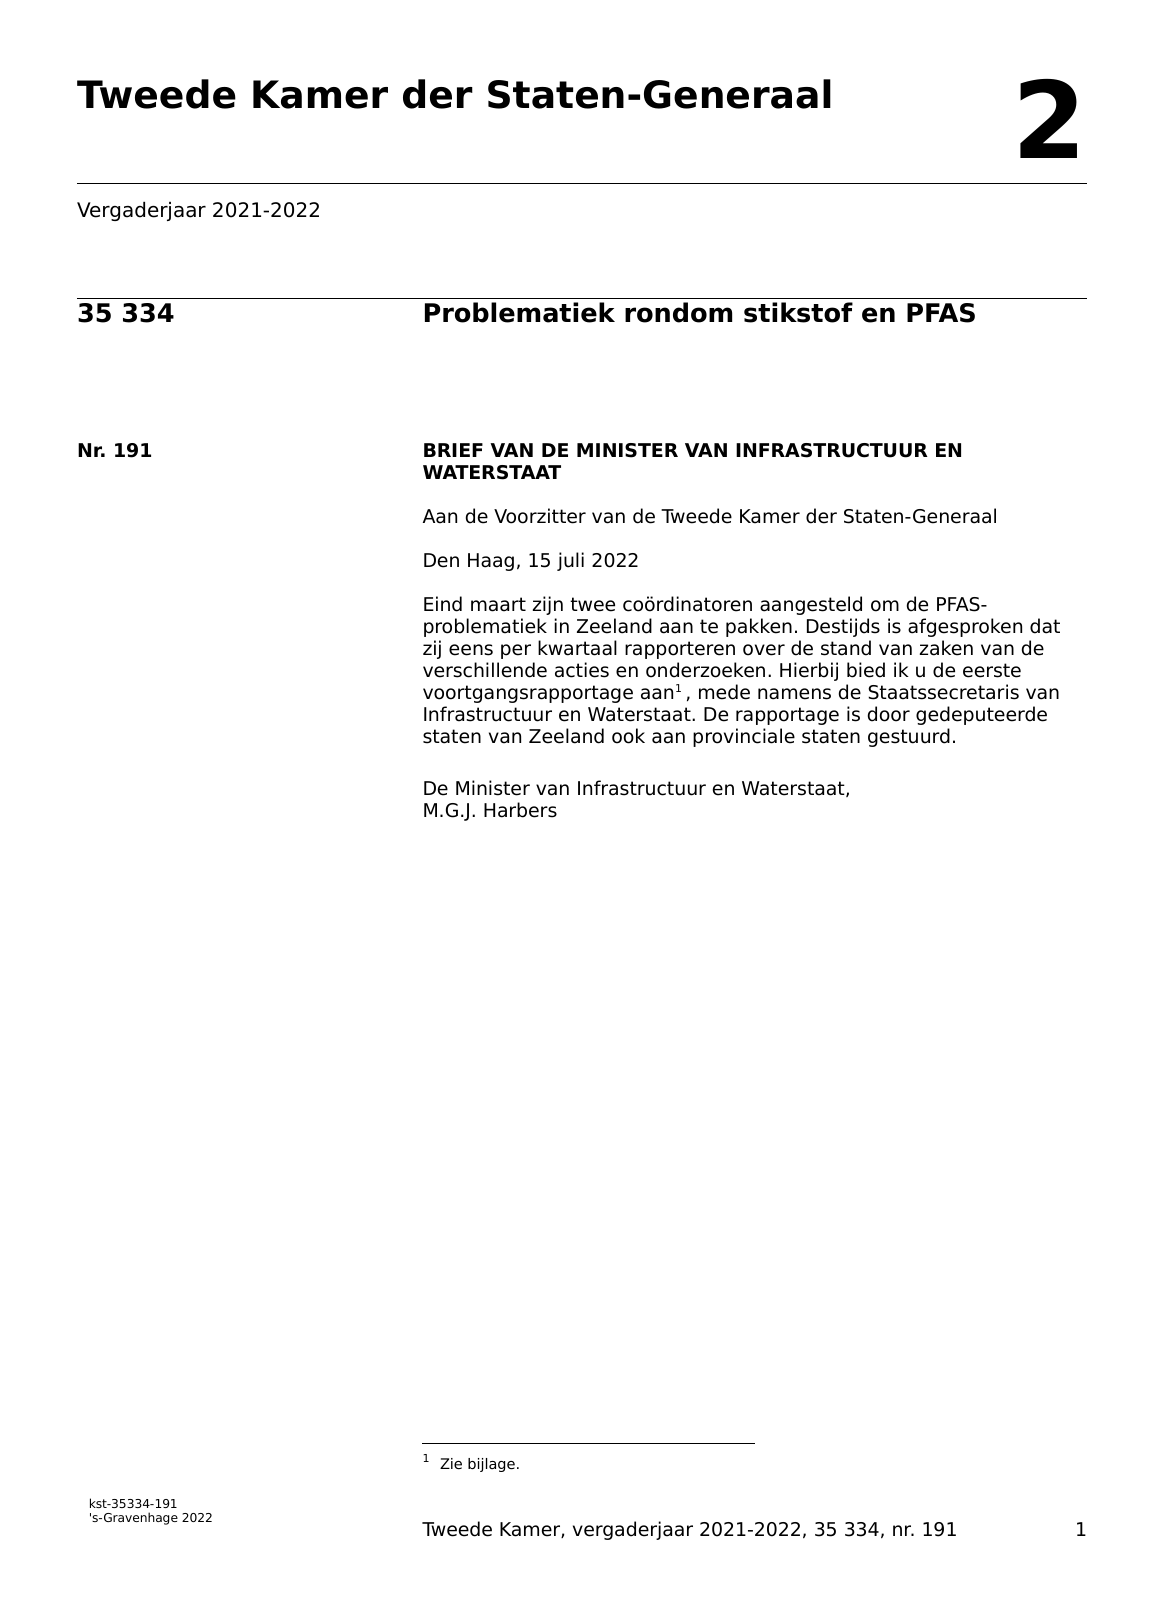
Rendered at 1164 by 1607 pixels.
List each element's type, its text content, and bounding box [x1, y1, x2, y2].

text Eind maart zijn twee coördinatoren aangesteld om de PFAS-problematiek in Zeeland aan te pakken. Destijds is afgesproken dat zij eens per kwartaal rapporteren over de stand van zaken van de verschillende acties en onderzoeken. Hierbij bied ik u de eerste voortgangsrapportage aan, mede namens de Staatssecretaris van Infrastructuur en Waterstaat. De rapportage is door gedeputeerde staten van Zeeland ook aan provinciale staten gestuurd. [422, 594, 1087, 748]
table_header Tweede Kamer der Staten-Generaal [77, 59, 886, 183]
table_header 2 [886, 59, 1087, 183]
text Aan de Voorzitter van de Tweede Kamer der Staten-Generaal [422, 506, 1087, 528]
text Den Haag, 15 juli 2022 [422, 550, 1087, 572]
text Zie bijlage. [422, 1452, 1087, 1474]
text De Minister van Infrastructuur en Waterstaat, M.G.J. Harbers [422, 778, 1087, 822]
text kst-35334-191 [88, 1497, 323, 1511]
text 's-Gravenhage 2022 [88, 1511, 323, 1525]
subtitle 35 334 Problematiek rondom stikstof en PFAS [77, 299, 1087, 329]
table_cell Vergaderjaar 2021-2022 [77, 184, 1087, 298]
subtitle Nr. 191 BRIEF VAN DE MINISTER VAN INFRASTRUCTUUR EN WATERSTAAT [77, 440, 1087, 484]
